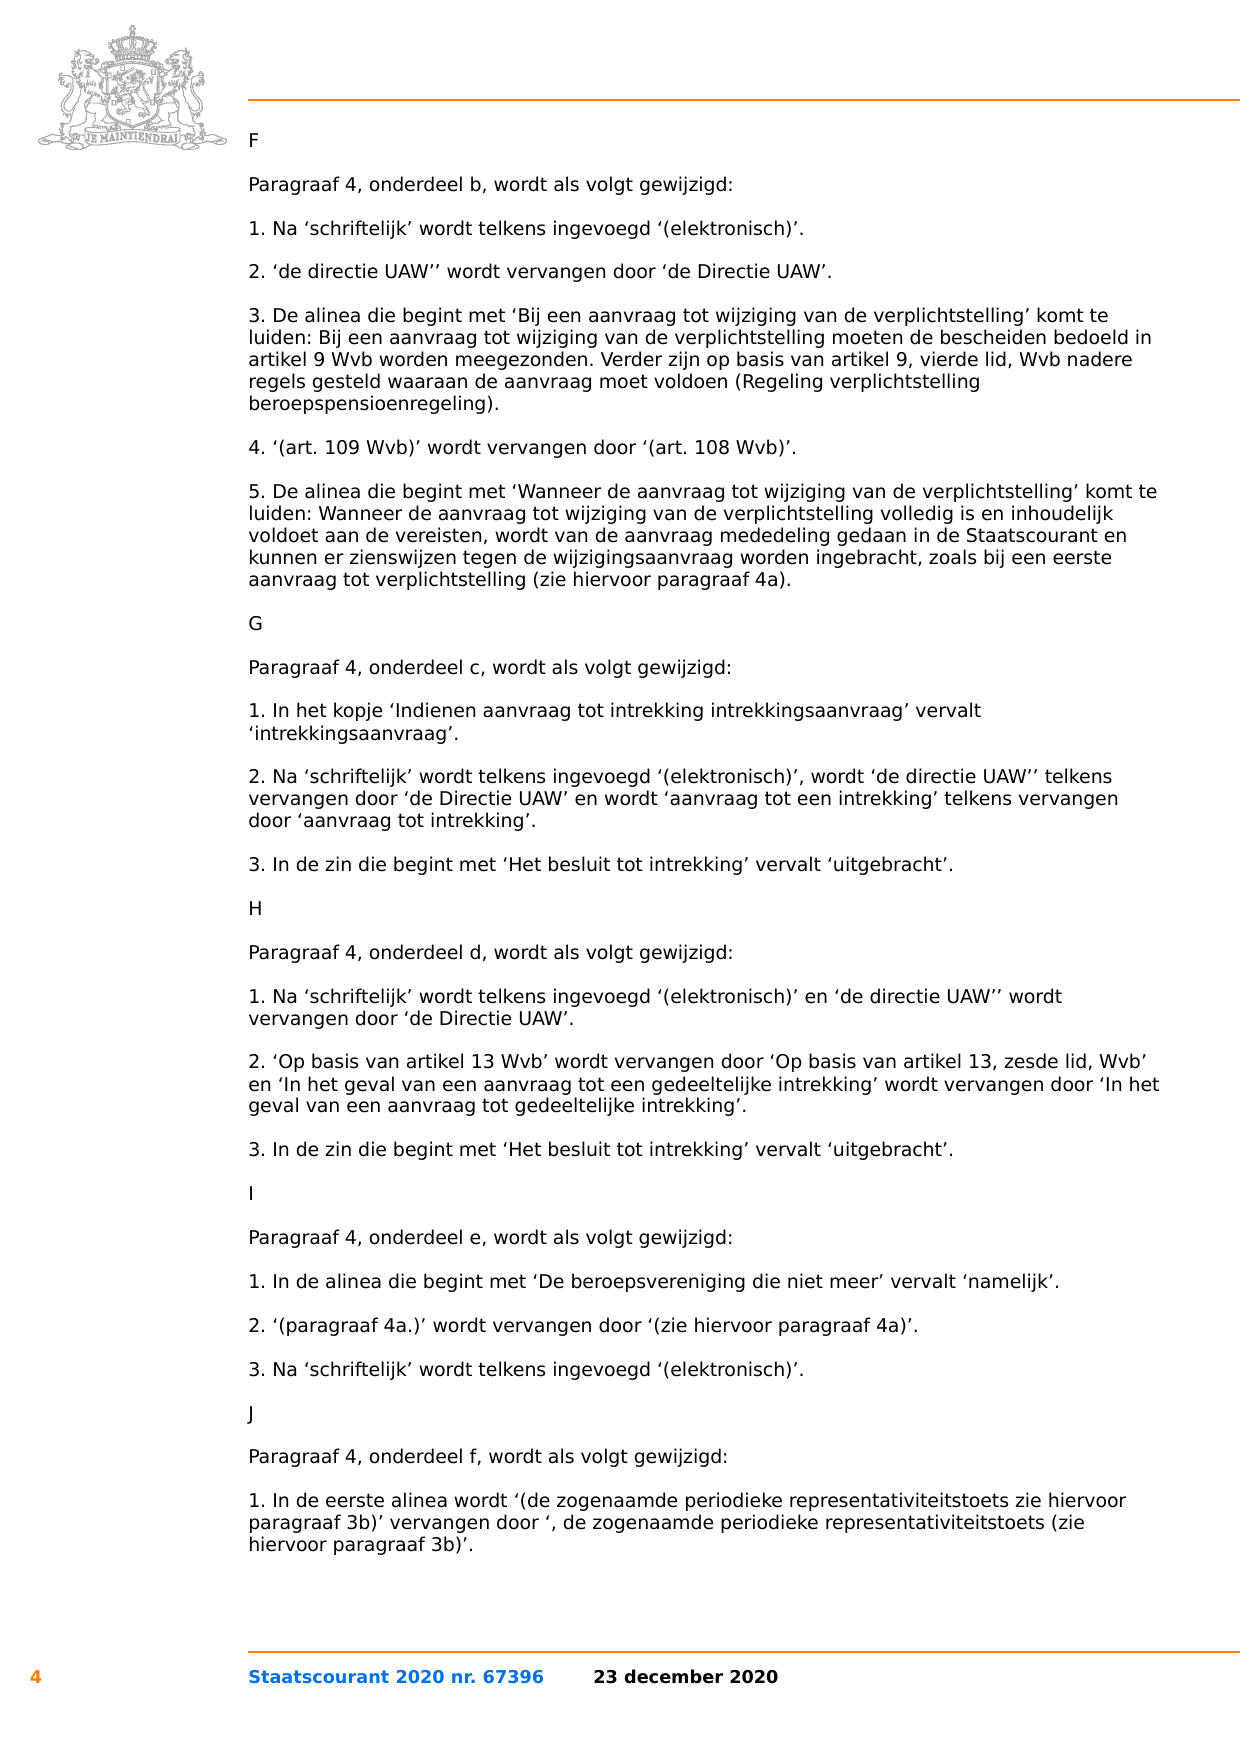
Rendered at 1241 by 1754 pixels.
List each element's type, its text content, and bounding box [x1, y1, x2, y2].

text G [248, 613, 1163, 635]
text 2. ‘Op basis van artikel 13 Wvb’ wordt vervangen door ‘Op basis van artikel 13, zesde lid, Wvb’ en ‘In het geval van een aanvraag tot een gedeeltelijke intrekking’ wordt vervangen door ‘In het geval van een aanvraag tot gedeeltelijke intrekking’. [248, 1051, 1163, 1117]
text I [248, 1183, 1163, 1205]
text 1. Na ‘schriftelijk’ wordt telkens ingevoegd ‘(elektronisch)’. [248, 218, 1163, 239]
text 1. Na ‘schriftelijk’ wordt telkens ingevoegd ‘(elektronisch)’ en ‘de directie UAW’’ wordt vervangen door ‘de Directie UAW’. [248, 986, 1163, 1029]
text H [248, 898, 1163, 920]
text Paragraaf 4, onderdeel c, wordt als volgt gewijzigd: [248, 657, 1163, 678]
text 2. ‘de directie UAW’’ wordt vervangen door ‘de Directie UAW’. [248, 261, 1163, 283]
text J [248, 1402, 1163, 1424]
text 1. In de eerste alinea wordt ‘(de zogenaamde periodieke representativiteitstoets zie hiervoor paragraaf 3b)’ vervangen door ‘, de zogenaamde periodieke representativiteitstoets (zie hiervoor paragraaf 3b)’. [248, 1490, 1163, 1556]
text Paragraaf 4, onderdeel f, wordt als volgt gewijzigd: [248, 1446, 1163, 1468]
text 2. Na ‘schriftelijk’ wordt telkens ingevoegd ‘(elektronisch)’, wordt ‘de directie UAW’’ telkens vervangen door ‘de Directie UAW’ en wordt ‘aanvraag tot een intrekking’ telkens vervangen door ‘aanvraag tot intrekking’. [248, 766, 1163, 832]
text 4. ‘(art. 109 Wvb)’ wordt vervangen door ‘(art. 108 Wvb)’. [248, 437, 1163, 459]
text 2. ‘(paragraaf 4a.)’ wordt vervangen door ‘(zie hiervoor paragraaf 4a)’. [248, 1315, 1163, 1337]
text 3. Na ‘schriftelijk’ wordt telkens ingevoegd ‘(elektronisch)’. [248, 1358, 1163, 1381]
text F [248, 130, 1163, 152]
text Paragraaf 4, onderdeel b, wordt als volgt gewijzigd: [248, 174, 1163, 196]
text 1. In het kopje ‘Indienen aanvraag tot intrekking intrekkingsaanvraag’ vervalt ‘intrekkingsaanvraag’. [248, 700, 1163, 744]
text 3. In de zin die begint met ‘Het besluit tot intrekking’ vervalt ‘uitgebracht’. [248, 854, 1163, 876]
picture [38, 25, 227, 150]
text 3. De alinea die begint met ‘Bij een aanvraag tot wijziging van de verplichtstelling’ komt te luiden: Bij een aanvraag tot wijziging van de verplichtstelling moeten de bescheiden bedoeld in artikel 9 Wvb worden meegezonden. Verder zijn op basis van artikel 9, vierde lid, Wvb nadere regels gesteld waaraan de aanvraag moet voldoen (Regeling verplichtstelling beroepspensioenregeling). [248, 305, 1163, 415]
text 5. De alinea die begint met ‘Wanneer de aanvraag tot wijziging van de verplichtstelling’ komt te luiden: Wanneer de aanvraag tot wijziging van de verplichtstelling volledig is en inhoudelijk voldoet aan de vereisten, wordt van de aanvraag mededeling gedaan in de Staatscourant en kunnen er zienswijzen tegen de wijzigingsaanvraag worden ingebracht, zoals bij een eerste aanvraag tot verplichtstelling (zie hiervoor paragraaf 4a). [248, 481, 1163, 591]
text Paragraaf 4, onderdeel e, wordt als volgt gewijzigd: [248, 1227, 1163, 1249]
text 1. In de alinea die begint met ‘De beroepsvereniging die niet meer’ vervalt ‘namelijk’. [248, 1271, 1163, 1293]
text 3. In de zin die begint met ‘Het besluit tot intrekking’ vervalt ‘uitgebracht’. [248, 1139, 1163, 1161]
text Paragraaf 4, onderdeel d, wordt als volgt gewijzigd: [248, 942, 1163, 964]
